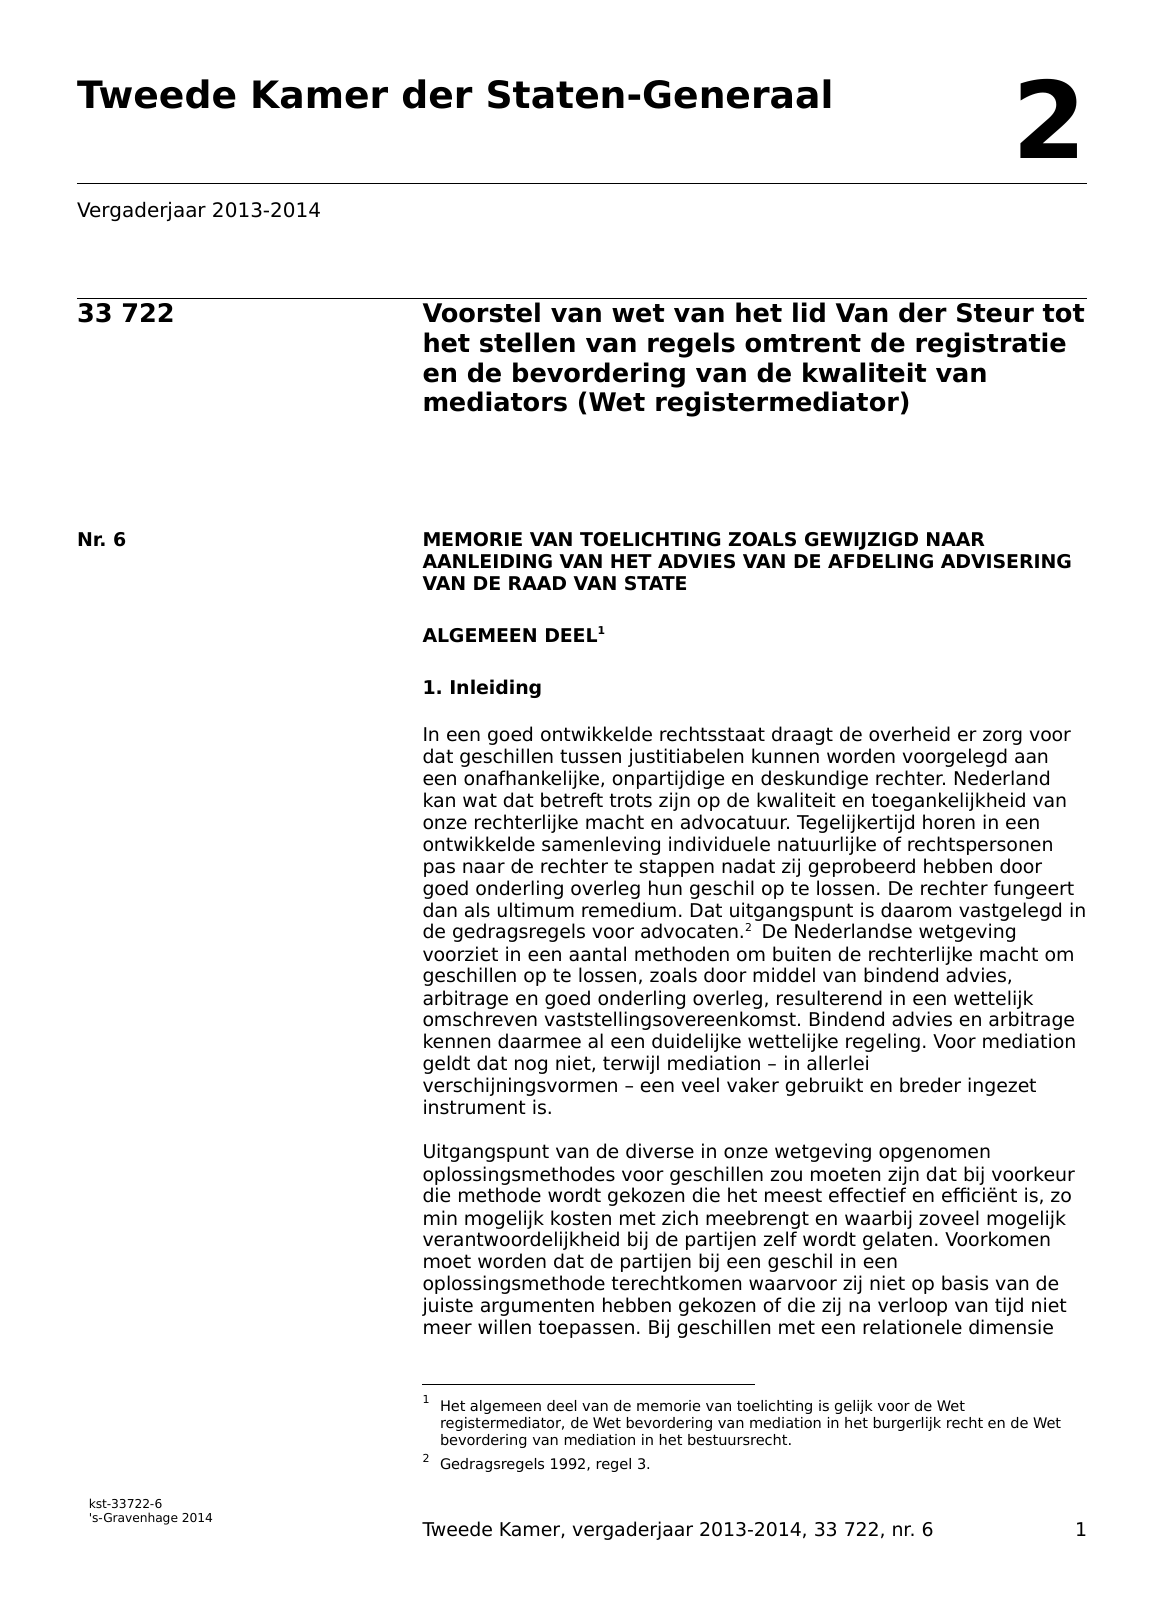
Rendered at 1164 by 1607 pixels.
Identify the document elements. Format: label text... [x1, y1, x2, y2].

text Het algemeen deel van de memorie van toelichting is gelijk voor de Wet registermediator, de Wet bevordering van mediation in het burgerlijk recht en de Wet bevordering van mediation in het bestuursrecht. [422, 1393, 1087, 1449]
text Uitgangspunt van de diverse in onze wetgeving opgenomen oplossingsmethodes voor geschillen zou moeten zijn dat bij voorkeur die methode wordt gekozen die het meest effectief en efficiënt is, zo min mogelijk kosten met zich meebrengt en waarbij zoveel mogelijk verantwoordelijkheid bij de partijen zelf wordt gelaten. Voorkomen moet worden dat de partijen bij een geschil in een oplossingsmethode terechtkomen waarvoor zij niet op basis van de juiste argumenten hebben gekozen of die zij na verloop van tijd niet meer willen toepassen. Bij geschillen met een relationele dimensie [422, 1141, 1087, 1339]
text In een goed ontwikkelde rechtsstaat draagt de overheid er zorg voor dat geschillen tussen justitiabelen kunnen worden voorgelegd aan een onafhankelijke, onpartijdige en deskundige rechter. Nederland kan wat dat betreft trots zijn op de kwaliteit en toegankelijkheid van onze rechterlijke macht en advocatuur. Tegelijkertijd horen in een ontwikkelde samenleving individuele natuurlijke of rechtspersonen pas naar de rechter te stappen nadat zij geprobeerd hebben door goed onderling overleg hun geschil op te lossen. De rechter fungeert dan als ultimum remedium. Dat uitgangspunt is daarom vastgelegd in de gedragsregels voor advocaten. De Nederlandse wetgeving voorziet in een aantal methoden om buiten de rechterlijke macht om geschillen op te lossen, zoals door middel van bindend advies, arbitrage en goed onderling overleg, resulterend in een wettelijk omschreven vaststellingsovereenkomst. Bindend advies en arbitrage kennen daarmee al een duidelijke wettelijke regeling. Voor mediation geldt dat nog niet, terwijl mediation – in allerlei verschijningsvormen – een veel vaker gebruikt en breder ingezet instrument is. [422, 724, 1087, 1119]
text 's-Gravenhage 2014 [88, 1511, 323, 1525]
text Gedragsregels 1992, regel 3. [422, 1452, 1087, 1474]
subtitle Nr. 6 MEMORIE VAN TOELICHTING ZOALS GEWIJZIGD NAAR AANLEIDING VAN HET ADVIES VAN DE AFDELING ADVISERING VAN DE RAAD VAN STATE [77, 529, 1087, 595]
table_header 2 [886, 59, 1087, 183]
subtitle ALGEMEEN DEEL [422, 625, 1087, 647]
table_header Tweede Kamer der Staten-Generaal [77, 59, 886, 183]
subtitle 1. Inleiding [422, 677, 1087, 699]
subtitle 33 722 Voorstel van wet van het lid Van der Steur tot het stellen van regels omtrent de registratie en de bevordering van de kwaliteit van mediators (Wet registermediator) [77, 299, 1087, 418]
text kst-33722-6 [88, 1497, 323, 1511]
table_cell Vergaderjaar 2013-2014 [77, 184, 1087, 298]
